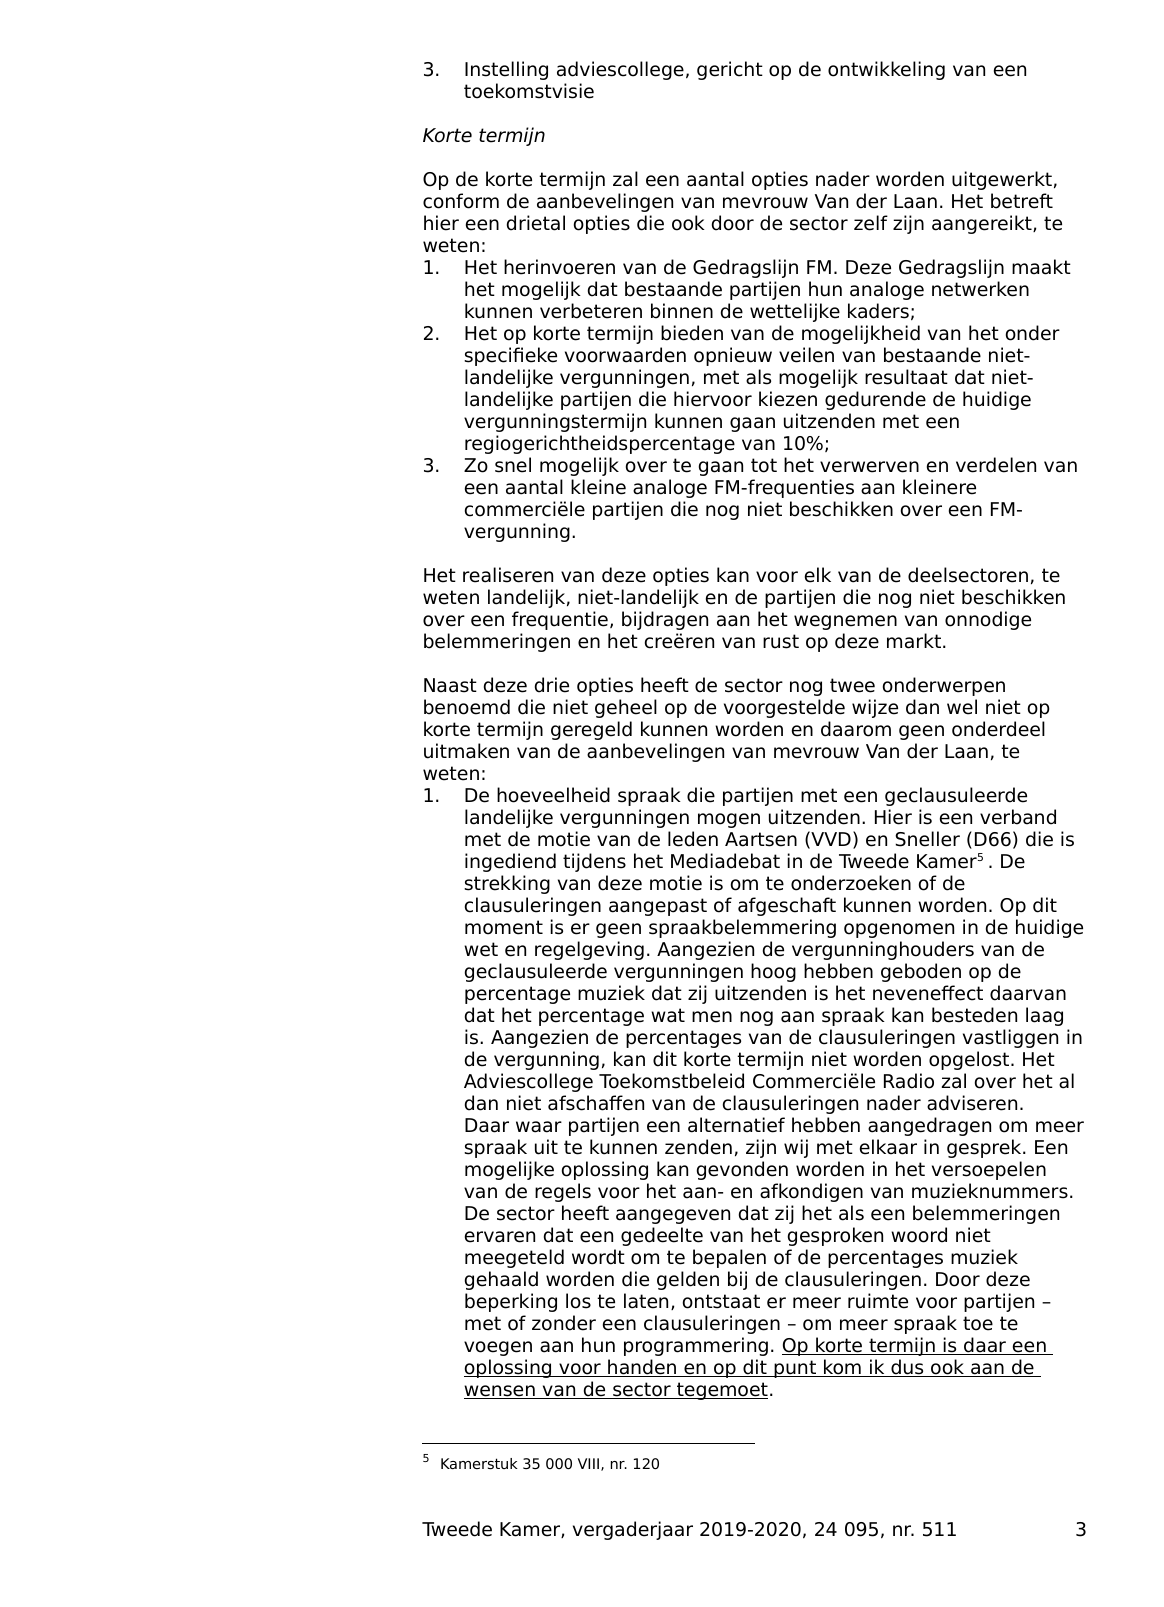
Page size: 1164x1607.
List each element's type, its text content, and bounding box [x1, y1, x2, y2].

text Het realiseren van deze opties kan voor elk van de deelsectoren, te weten landelijk, niet-landelijk en de partijen die nog niet beschikken over een frequentie, bijdragen aan het wegnemen van onnodige belemmeringen en het creëren van rust op deze markt. [422, 565, 1087, 653]
text 1. De hoeveelheid spraak die partijen met een geclausuleerde landelijke vergunningen mogen uitzenden. Hier is een verband met de motie van de leden Aartsen (VVD) en Sneller (D66) die is ingediend tijdens het Mediadebat in de Tweede Kamer. De strekking van deze motie is om te onderzoeken of de clausuleringen aangepast of afgeschaft kunnen worden. Op dit moment is er geen spraakbelemmering opgenomen in de huidige wet en regelgeving. Aangezien de vergunninghouders van de geclausuleerde vergunningen hoog hebben geboden op de percentage muziek dat zij uitzenden is het neveneffect daarvan dat het percentage wat men nog aan spraak kan besteden laag is. Aangezien de percentages van de clausuleringen vastliggen in de vergunning, kan dit korte termijn niet worden opgelost. Het Adviescollege Toekomstbeleid Commerciële Radio zal over het al dan niet afschaffen van de clausuleringen nader adviseren. [422, 785, 1087, 1115]
text 2. Het op korte termijn bieden van de mogelijkheid van het onder specifieke voorwaarden opnieuw veilen van bestaande niet-landelijke vergunningen, met als mogelijk resultaat dat niet-landelijke partijen die hiervoor kiezen gedurende de huidige vergunningstermijn kunnen gaan uitzenden met een regiogerichtheidspercentage van 10%; [422, 323, 1087, 455]
subtitle Korte termijn [422, 125, 1087, 147]
text 1. Het herinvoeren van de Gedragslijn FM. Deze Gedragslijn maakt het mogelijk dat bestaande partijen hun analoge netwerken kunnen verbeteren binnen de wettelijke kaders; [422, 257, 1087, 323]
text Daar waar partijen een alternatief hebben aangedragen om meer spraak uit te kunnen zenden, zijn wij met elkaar in gesprek. Een mogelijke oplossing kan gevonden worden in het versoepelen van de regels voor het aan- en afkondigen van muzieknummers. De sector heeft aangegeven dat zij het als een belemmeringen ervaren dat een gedeelte van het gesproken woord niet meegeteld wordt om te bepalen of de percentages muziek gehaald worden die gelden bij de clausuleringen. Door deze beperking los te laten, ontstaat er meer ruimte voor partijen – met of zonder een clausuleringen – om meer spraak toe te voegen aan hun programmering. Op korte termijn is daar een oplossing voor handen en op dit punt kom ik dus ook aan de wensen van de sector tegemoet. [464, 1115, 1087, 1401]
text Op de korte termijn zal een aantal opties nader worden uitgewerkt, conform de aanbevelingen van mevrouw Van der Laan. Het betreft hier een drietal opties die ook door de sector zelf zijn aangereikt, te weten: [422, 169, 1087, 257]
text 3. Zo snel mogelijk over te gaan tot het verwerven en verdelen van een aantal kleine analoge FM-frequenties aan kleinere commerciële partijen die nog niet beschikken over een FM-vergunning. [422, 455, 1087, 543]
text Naast deze drie opties heeft de sector nog twee onderwerpen benoemd die niet geheel op de voorgestelde wijze dan wel niet op korte termijn geregeld kunnen worden en daarom geen onderdeel uitmaken van de aanbevelingen van mevrouw Van der Laan, te weten: [422, 675, 1087, 785]
text 3. Instelling adviescollege, gericht op de ontwikkeling van een toekomstvisie [422, 59, 1087, 103]
text Kamerstuk 35 000 VIII, nr. 120 [422, 1452, 1087, 1474]
